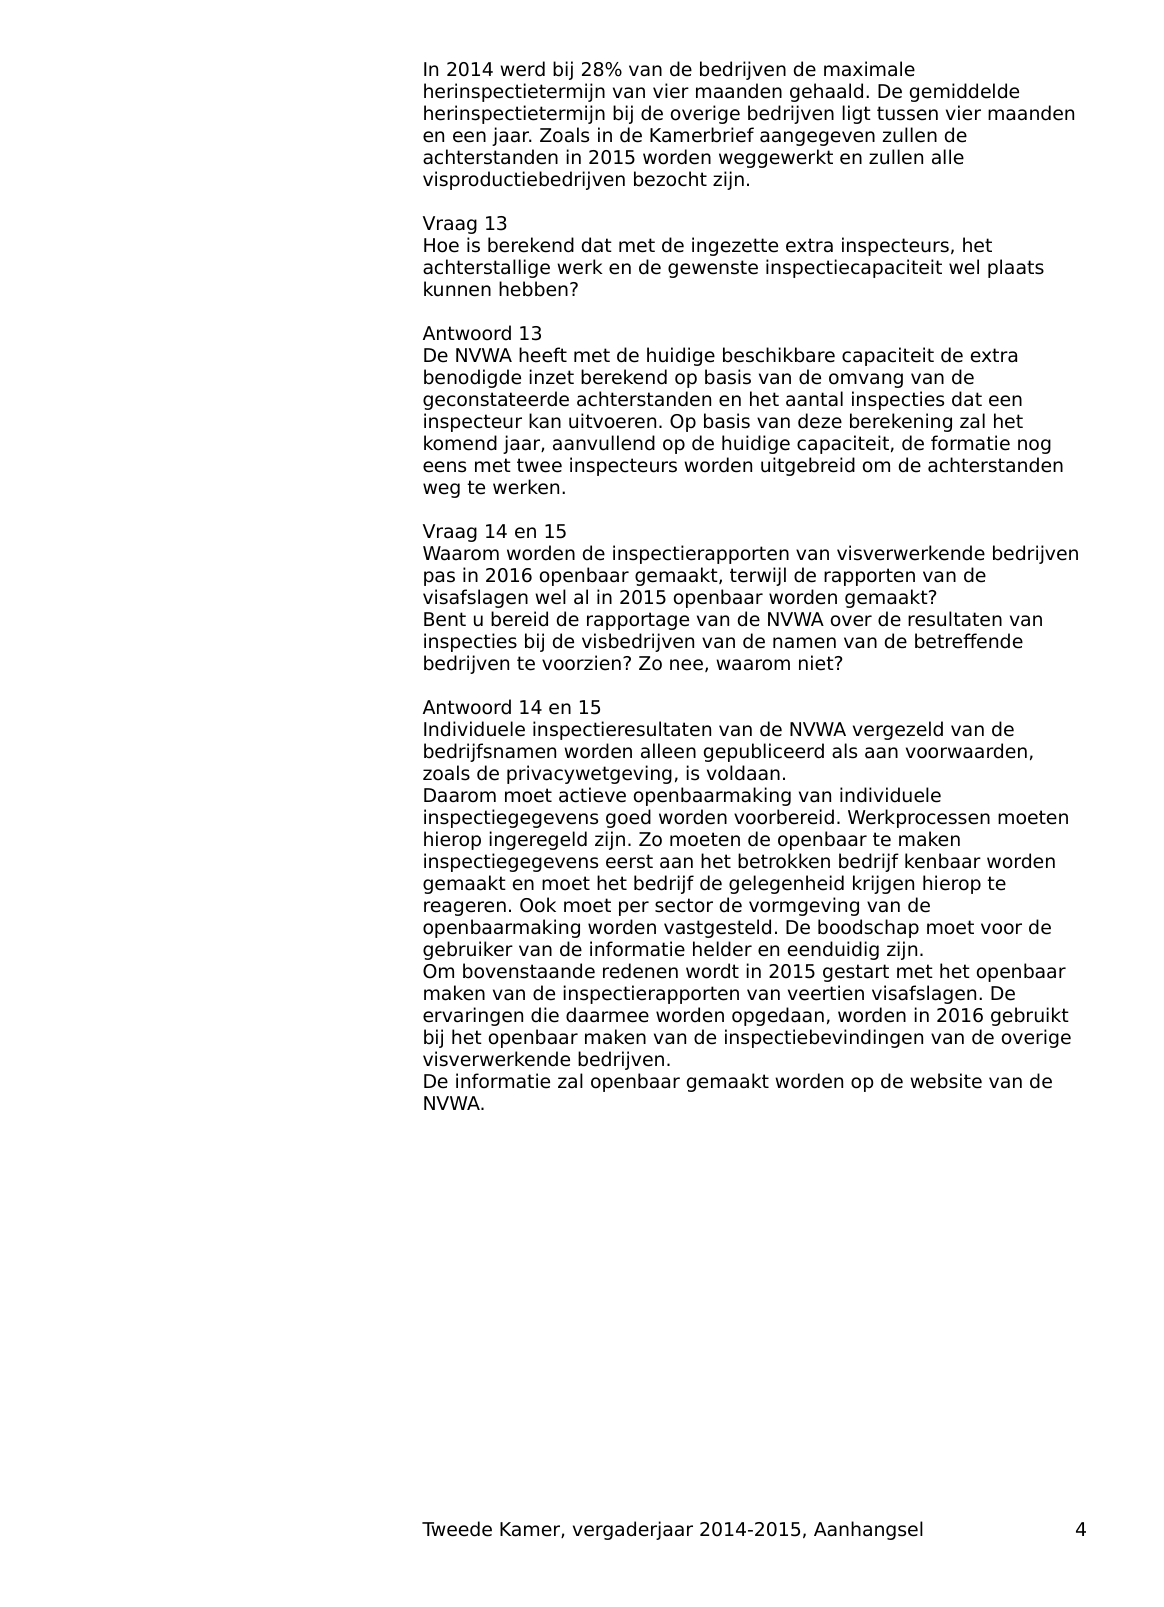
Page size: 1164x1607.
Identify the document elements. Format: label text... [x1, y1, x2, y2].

text Antwoord 14 en 15 [422, 697, 1087, 719]
text Bent u bereid de rapportage van de NVWA over de resultaten van inspecties bij de visbedrijven van de namen van de betreffende bedrijven te voorzien? Zo nee, waarom niet? [422, 609, 1087, 675]
text Individuele inspectieresultaten van de NVWA vergezeld van de bedrijfsnamen worden alleen gepubliceerd als aan voorwaarden, zoals de privacywetgeving, is voldaan. [422, 719, 1087, 785]
text De NVWA heeft met de huidige beschikbare capaciteit de extra benodigde inzet berekend op basis van de omvang van de geconstateerde achterstanden en het aantal inspecties dat een inspecteur kan uitvoeren. Op basis van deze berekening zal het komend jaar, aanvullend op de huidige capaciteit, de formatie nog eens met twee inspecteurs worden uitgebreid om de achterstanden weg te werken. [422, 345, 1087, 499]
text Hoe is berekend dat met de ingezette extra inspecteurs, het achterstallige werk en de gewenste inspectiecapaciteit wel plaats kunnen hebben? [422, 235, 1087, 301]
text Daarom moet actieve openbaarmaking van individuele inspectiegegevens goed worden voorbereid. Werkprocessen moeten hierop ingeregeld zijn. Zo moeten de openbaar te maken inspectiegegevens eerst aan het betrokken bedrijf kenbaar worden gemaakt en moet het bedrijf de gelegenheid krijgen hierop te reageren. Ook moet per sector de vormgeving van de openbaarmaking worden vastgesteld. De boodschap moet voor de gebruiker van de informatie helder en eenduidig zijn. [422, 785, 1087, 961]
text In 2014 werd bij 28% van de bedrijven de maximale herinspectietermijn van vier maanden gehaald. De gemiddelde herinspectietermijn bij de overige bedrijven ligt tussen vier maanden en een jaar. Zoals in de Kamerbrief aangegeven zullen de achterstanden in 2015 worden weggewerkt en zullen alle visproductiebedrijven bezocht zijn. [422, 59, 1087, 191]
text Vraag 14 en 15 [422, 521, 1087, 543]
text Waarom worden de inspectierapporten van visverwerkende bedrijven pas in 2016 openbaar gemaakt, terwijl de rapporten van de visafslagen wel al in 2015 openbaar worden gemaakt? [422, 543, 1087, 609]
text Om bovenstaande redenen wordt in 2015 gestart met het openbaar maken van de inspectierapporten van veertien visafslagen. De ervaringen die daarmee worden opgedaan, worden in 2016 gebruikt bij het openbaar maken van de inspectiebevindingen van de overige visverwerkende bedrijven. [422, 961, 1087, 1071]
text De informatie zal openbaar gemaakt worden op de website van de NVWA. [422, 1071, 1087, 1115]
text Antwoord 13 [422, 323, 1087, 345]
text Vraag 13 [422, 213, 1087, 235]
